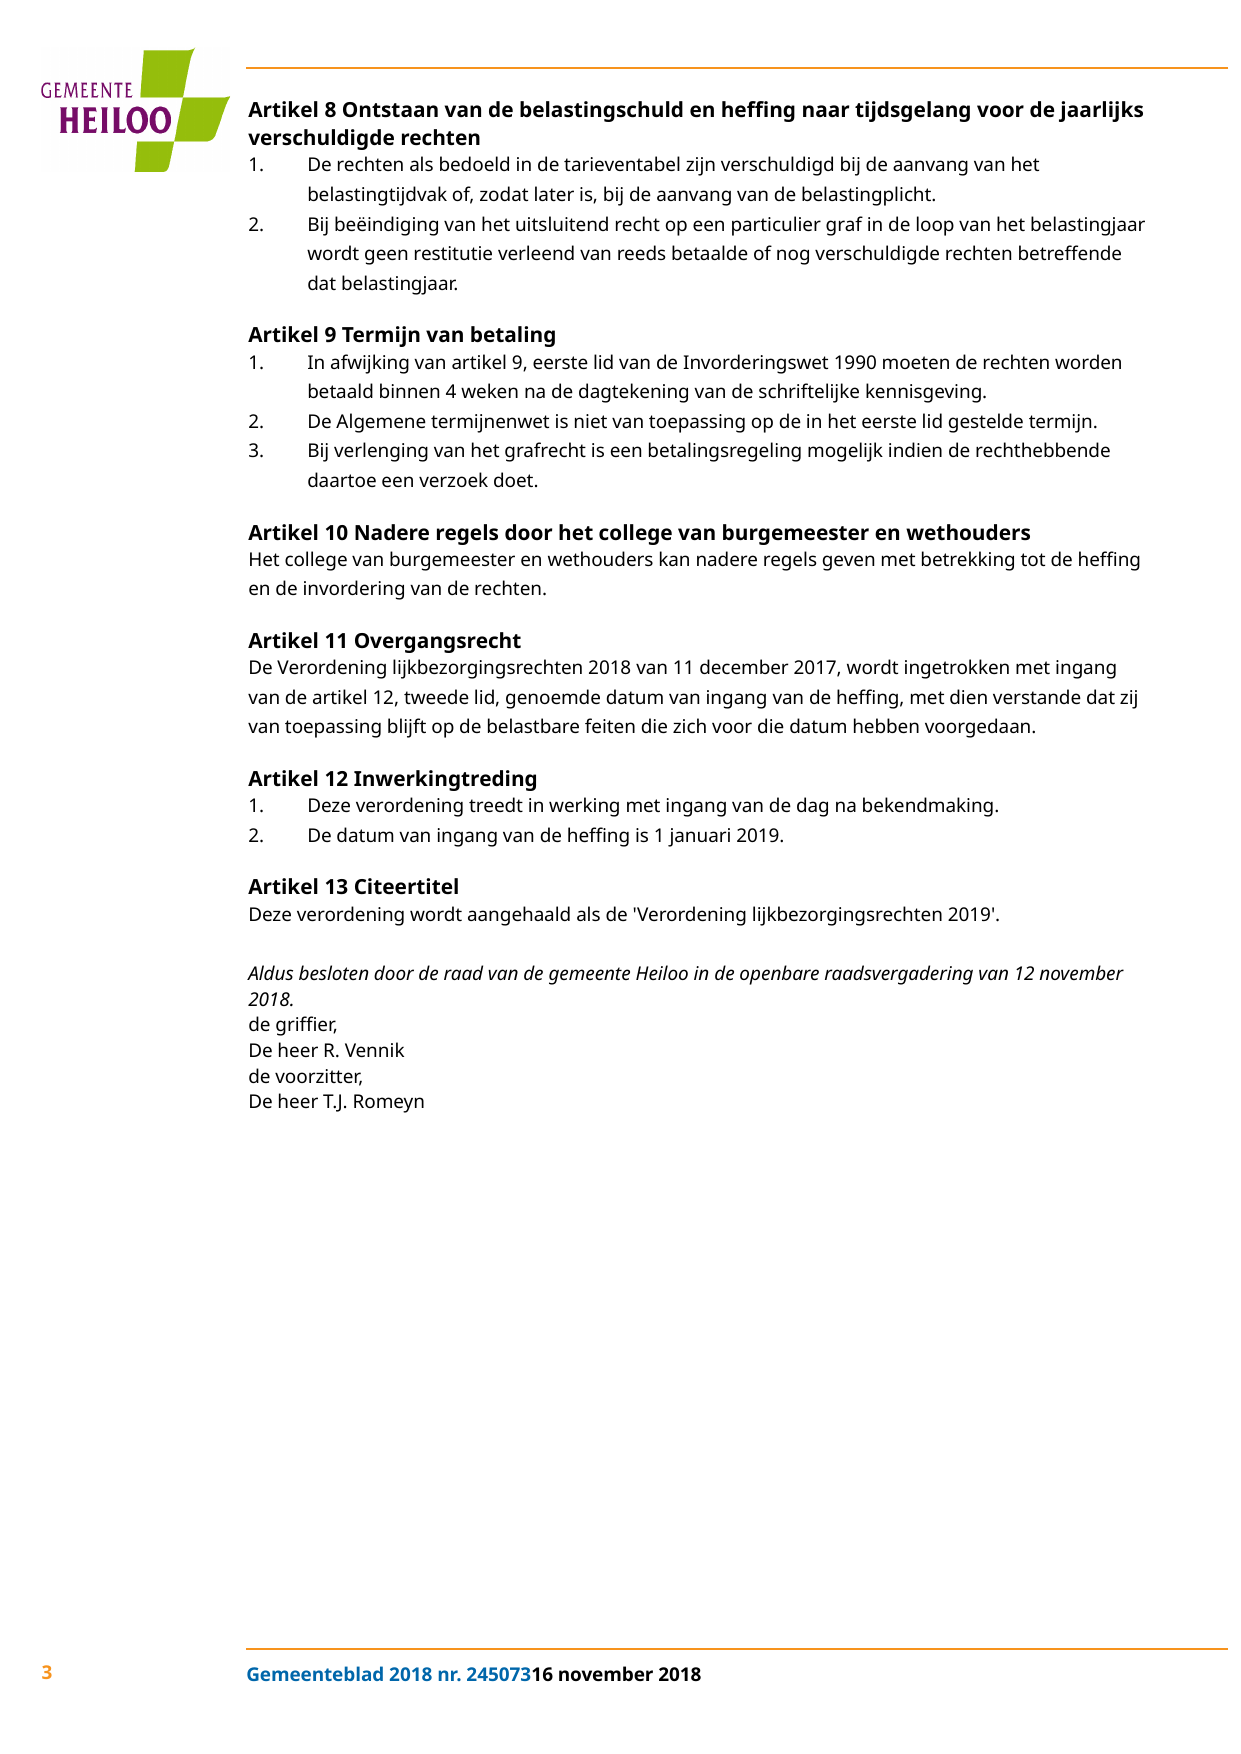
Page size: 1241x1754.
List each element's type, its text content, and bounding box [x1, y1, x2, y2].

text Artikel 9 Termijn van betaling [248, 320, 1152, 349]
list In afwijking van artikel 9, eerste lid van de Invorderingswet 1990 moeten de rechten worden betaald binnen 4 weken na de dagtekening van de schriftelijke kennisgeving. [248, 349, 1152, 404]
text de griffier, [248, 1012, 1152, 1037]
picture [41, 47, 231, 172]
text Het college van burgemeester en wethouders kan nadere regels geven met betrekking tot de heffing en de invordering van de rechten. [248, 546, 1152, 601]
list Bij verlenging van het grafrecht is een betalingsregeling mogelijk indien de rechthebbende daartoe een verzoek doet. [248, 438, 1152, 493]
text Deze verordening wordt aangehaald als de 'Verordening lijkbezorgingsrechten 2019'. [248, 901, 1152, 927]
text Artikel 13 Citeertitel [248, 872, 1152, 901]
text Artikel 8 Ontstaan van de belastingschuld en heffing naar tijdsgelang voor de jaarlijks verschuldigde rechten [248, 95, 1152, 152]
list De rechten als bedoeld in de tarieventabel zijn verschuldigd bij de aanvang van het belastingtijdvak of, zodat later is, bij de aanvang van de belastingplicht. [248, 152, 1152, 207]
text De heer T.J. Romeyn [248, 1089, 1152, 1114]
list Bij beëindiging van het uitsluitend recht op een particulier graf in de loop van het belastingjaar wordt geen restitutie verleend van reeds betaalde of nog verschuldigde rechten betreffende dat belastingjaar. [248, 211, 1152, 296]
text Aldus besloten door de raad van de gemeente Heiloo in de openbare raadsvergadering van 12 november 2018. [248, 960, 1152, 1012]
text de voorzitter, [248, 1063, 1152, 1089]
list De Algemene termijnenwet is niet van toepassing op de in het eerste lid gestelde termijn. [248, 408, 1152, 434]
list De datum van ingang van de heffing is 1 januari 2019. [248, 822, 1152, 848]
text Artikel 11 Overgangsrecht [248, 626, 1152, 654]
list Deze verordening treedt in werking met ingang van de dag na bekendmaking. [248, 792, 1152, 818]
text Artikel 12 Inwerkingtreding [248, 764, 1152, 792]
text De heer R. Vennik [248, 1037, 1152, 1063]
text De Verordening lijkbezorgingsrechten 2018 van 11 december 2017, wordt ingetrokken met ingang van de artikel 12, tweede lid, genoemde datum van ingang van de heffing, met dien verstande dat zij van toepassing blijft op de belastbare feiten die zich voor die datum hebben voorgedaan. [248, 654, 1152, 739]
text Artikel 10 Nadere regels door het college van burgemeester en wethouders [248, 518, 1152, 546]
